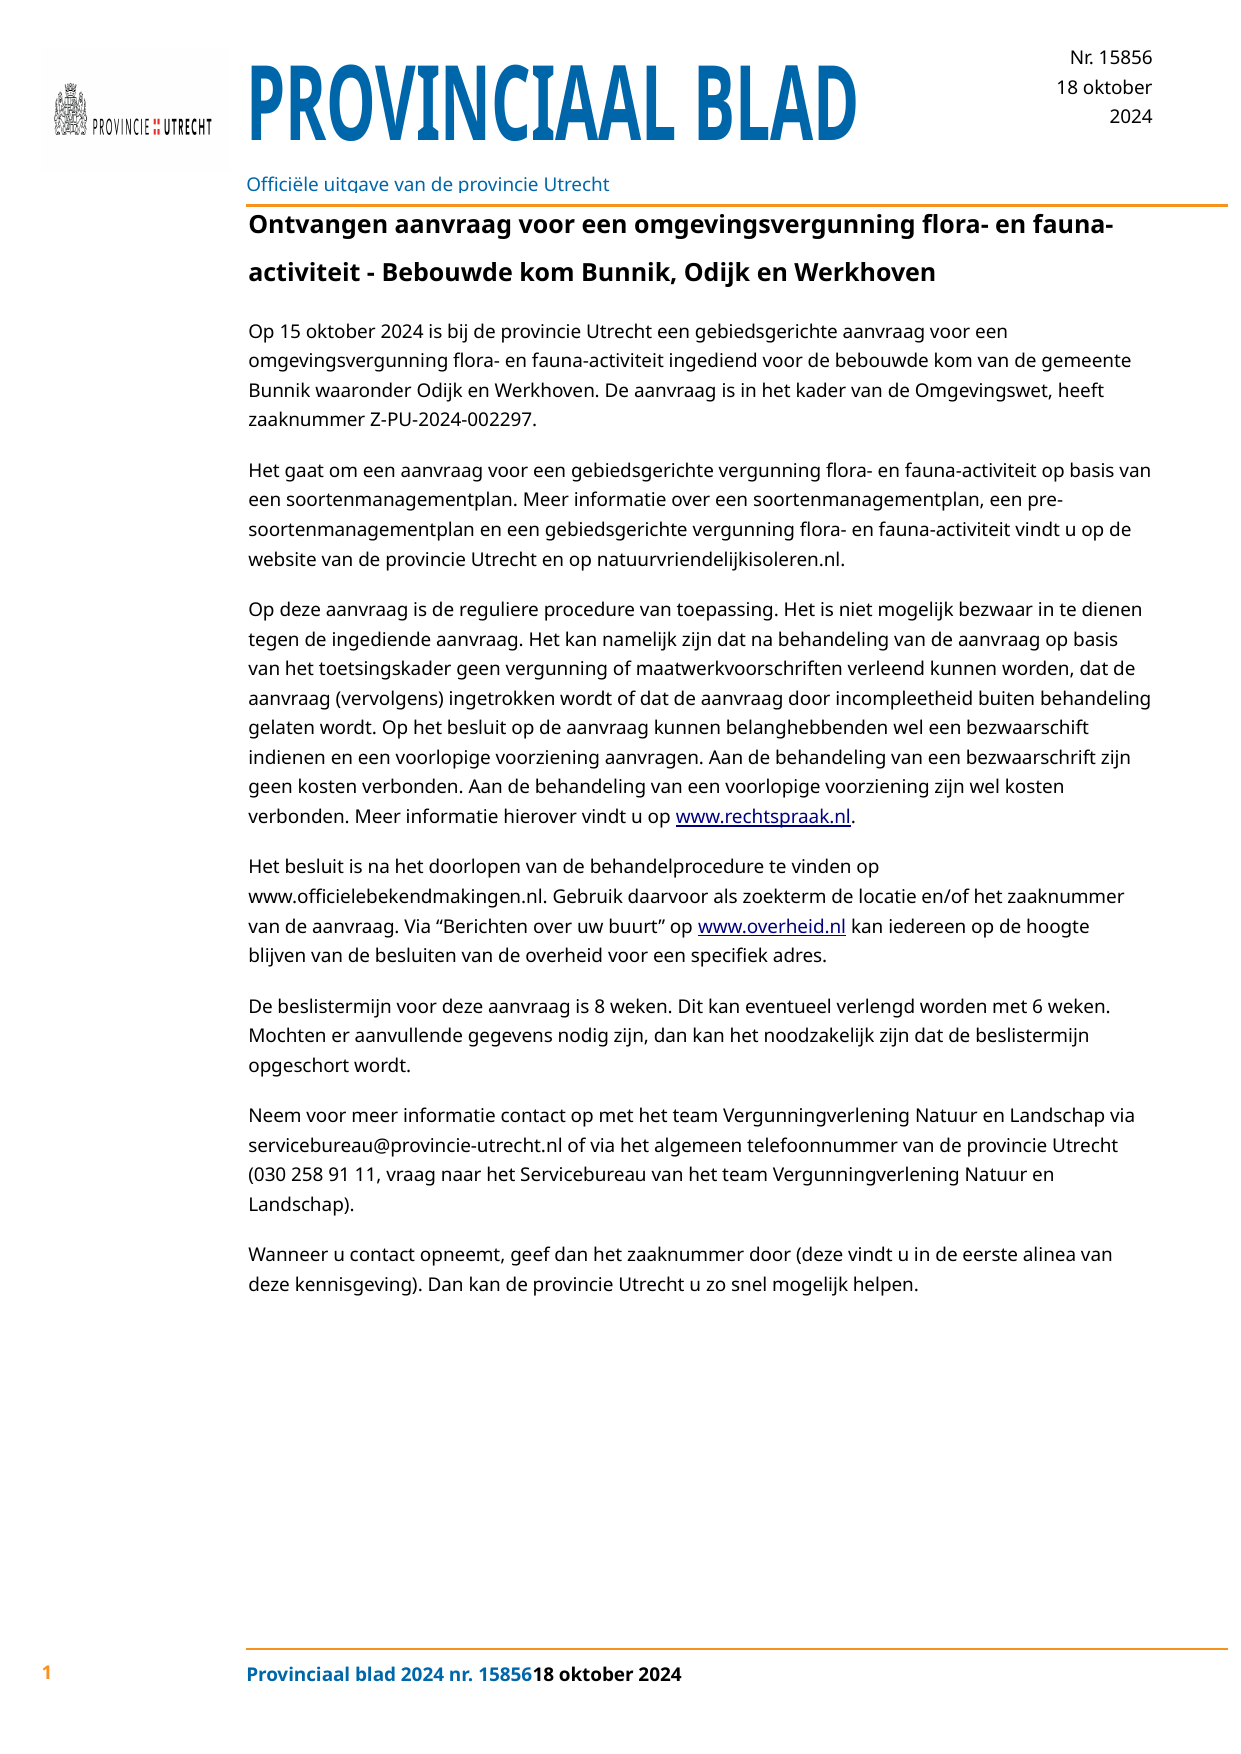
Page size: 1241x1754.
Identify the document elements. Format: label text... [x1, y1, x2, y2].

text Wanneer u contact opneemt, geef dan het zaaknummer door (deze vindt u in de eerste alinea van deze kennisgeving). Dan kan de provincie Utrecht u zo snel mogelijk helpen. [248, 1242, 1152, 1297]
text Het besluit is na het doorlopen van de behandelprocedure te vinden op www.officielebekendmakingen.nl. Gebruik daarvoor als zoekterm de locatie en/of het zaaknummer van de aanvraag. Via “Berichten over uw buurt” op www.overheid.nl kan iedereen op de hoogte blijven van de besluiten van de overheid voor een specifiek adres. [248, 854, 1152, 968]
text Neem voor meer informatie contact op met het team Vergunningverlening Natuur en Landschap via servicebureau@provincie-utrecht.nl of via het algemeen telefoonnummer van de provincie Utrecht (030 258 91 11, vraag naar het Servicebureau van het team Vergunningverlening Natuur en Landschap). [248, 1102, 1152, 1217]
text De beslistermijn voor deze aanvraag is 8 weken. Dit kan eventueel verlengd worden met 6 weken. Mochten er aanvullende gegevens nodig zijn, dan kan het noodzakelijk zijn dat de beslistermijn opgeschort wordt. [248, 993, 1152, 1078]
text Op deze aanvraag is de reguliere procedure van toepassing. Het is niet mogelijk bezwaar in te dienen tegen de ingediende aanvraag. Het kan namelijk zijn dat na behandeling van de aanvraag op basis van het toetsingskader geen vergunning of maatwerkvoorschriften verleend kunnen worden, dat de aanvraag (vervolgens) ingetrokken wordt of dat de aanvraag door incompleetheid buiten behandeling gelaten wordt. Op het besluit op de aanvraag kunnen belanghebbenden wel een bezwaarschift indienen en een voorlopige voorziening aanvragen. Aan de behandeling van een bezwaarschrift zijn geen kosten verbonden. Aan de behandeling van een voorlopige voorziening zijn wel kosten verbonden. Meer informatie hierover vindt u op www.rechtspraak.nl. [248, 596, 1152, 829]
text Ontvangen aanvraag voor een omgevingsvergunning flora- en fauna-activiteit - Bebouwde kom Bunnik, Odijk en Werkhoven [248, 207, 1152, 288]
text Op 15 oktober 2024 is bij de provincie Utrecht een gebiedsgerichte aanvraag voor een omgevingsvergunning flora- en fauna-activiteit ingediend voor de bebouwde kom van de gemeente Bunnik waaronder Odijk en Werkhoven. De aanvraag is in het kader van de Omgevingswet, heeft zaaknummer Z-PU-2024-002297. [248, 318, 1152, 432]
text Het gaat om een aanvraag voor een gebiedsgerichte vergunning flora- en fauna-activiteit op basis van een soortenmanagementplan. Meer informatie over een soortenmanagementplan, een pre-soortenmanagementplan en een gebiedsgerichte vergunning flora- en fauna-activiteit vindt u op de website van de provincie Utrecht en op natuurvriendelijkisoleren.nl. [248, 457, 1152, 572]
picture [41, 47, 231, 172]
